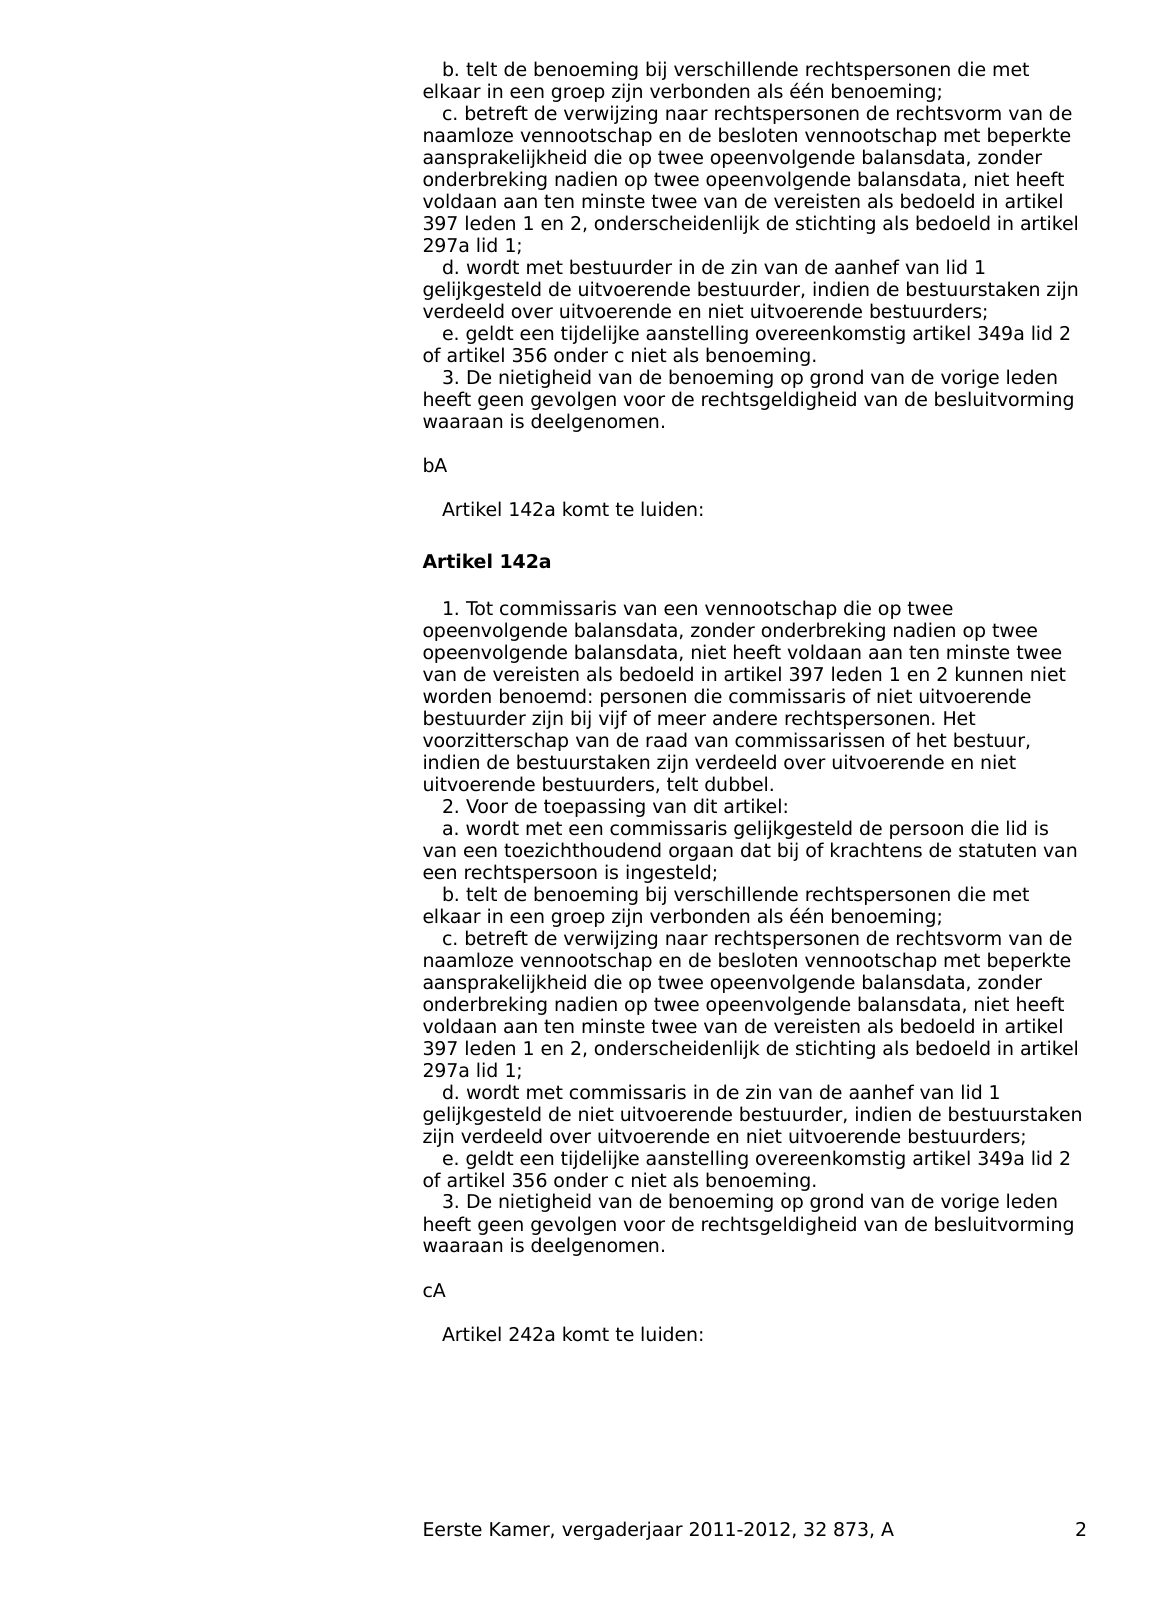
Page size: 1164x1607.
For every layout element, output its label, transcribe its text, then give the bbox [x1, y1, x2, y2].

text d. wordt met commissaris in de zin van de aanhef van lid 1 gelijkgesteld de niet uitvoerende bestuurder, indien de bestuurstaken zijn verdeeld over uitvoerende en niet uitvoerende bestuurders; [422, 1082, 1087, 1147]
text c. betreft de verwijzing naar rechtspersonen de rechtsvorm van de naamloze vennootschap en de besloten vennootschap met beperkte aansprakelijkheid die op twee opeenvolgende balansdata, zonder onderbreking nadien op twee opeenvolgende balansdata, niet heeft voldaan aan ten minste twee van de vereisten als bedoeld in artikel 397 leden 1 en 2, onderscheidenlijk de stichting als bedoeld in artikel 297a lid 1; [422, 103, 1087, 257]
text d. wordt met bestuurder in de zin van de aanhef van lid 1 gelijkgesteld de uitvoerende bestuurder, indien de bestuurstaken zijn verdeeld over uitvoerende en niet uitvoerende bestuurders; [422, 257, 1087, 323]
text 3. De nietigheid van de benoeming op grond van de vorige leden heeft geen gevolgen voor de rechtsgeldigheid van de besluitvorming waaraan is deelgenomen. [422, 1191, 1087, 1257]
text b. telt de benoeming bij verschillende rechtspersonen die met elkaar in een groep zijn verbonden als één benoeming; [422, 59, 1087, 103]
text bA [422, 455, 1087, 477]
text c. betreft de verwijzing naar rechtspersonen de rechtsvorm van de naamloze vennootschap en de besloten vennootschap met beperkte aansprakelijkheid die op twee opeenvolgende balansdata, zonder onderbreking nadien op twee opeenvolgende balansdata, niet heeft voldaan aan ten minste twee van de vereisten als bedoeld in artikel 397 leden 1 en 2, onderscheidenlijk de stichting als bedoeld in artikel 297a lid 1; [422, 928, 1087, 1082]
text Artikel 242a komt te luiden: [422, 1324, 1087, 1346]
text e. geldt een tijdelijke aanstelling overeenkomstig artikel 349a lid 2 of artikel 356 onder c niet als benoeming. [422, 1147, 1087, 1191]
text cA [422, 1279, 1087, 1302]
text 2. Voor de toepassing van dit artikel: [422, 796, 1087, 818]
text 1. Tot commissaris van een vennootschap die op twee opeenvolgende balansdata, zonder onderbreking nadien op twee opeenvolgende balansdata, niet heeft voldaan aan ten minste twee van de vereisten als bedoeld in artikel 397 leden 1 en 2 kunnen niet worden benoemd: personen die commissaris of niet uitvoerende bestuurder zijn bij vijf of meer andere rechtspersonen. Het voorzitterschap van de raad van commissarissen of het bestuur, indien de bestuurstaken zijn verdeeld over uitvoerende en niet uitvoerende bestuurders, telt dubbel. [422, 598, 1087, 796]
subtitle Artikel 142a [422, 551, 1087, 573]
text Artikel 142a komt te luiden: [422, 499, 1087, 521]
text a. wordt met een commissaris gelijkgesteld de persoon die lid is van een toezichthoudend orgaan dat bij of krachtens de statuten van een rechtspersoon is ingesteld; [422, 818, 1087, 884]
text b. telt de benoeming bij verschillende rechtspersonen die met elkaar in een groep zijn verbonden als één benoeming; [422, 884, 1087, 928]
text e. geldt een tijdelijke aanstelling overeenkomstig artikel 349a lid 2 of artikel 356 onder c niet als benoeming. [422, 323, 1087, 367]
text 3. De nietigheid van de benoeming op grond van de vorige leden heeft geen gevolgen voor de rechtsgeldigheid van de besluitvorming waaraan is deelgenomen. [422, 367, 1087, 433]
